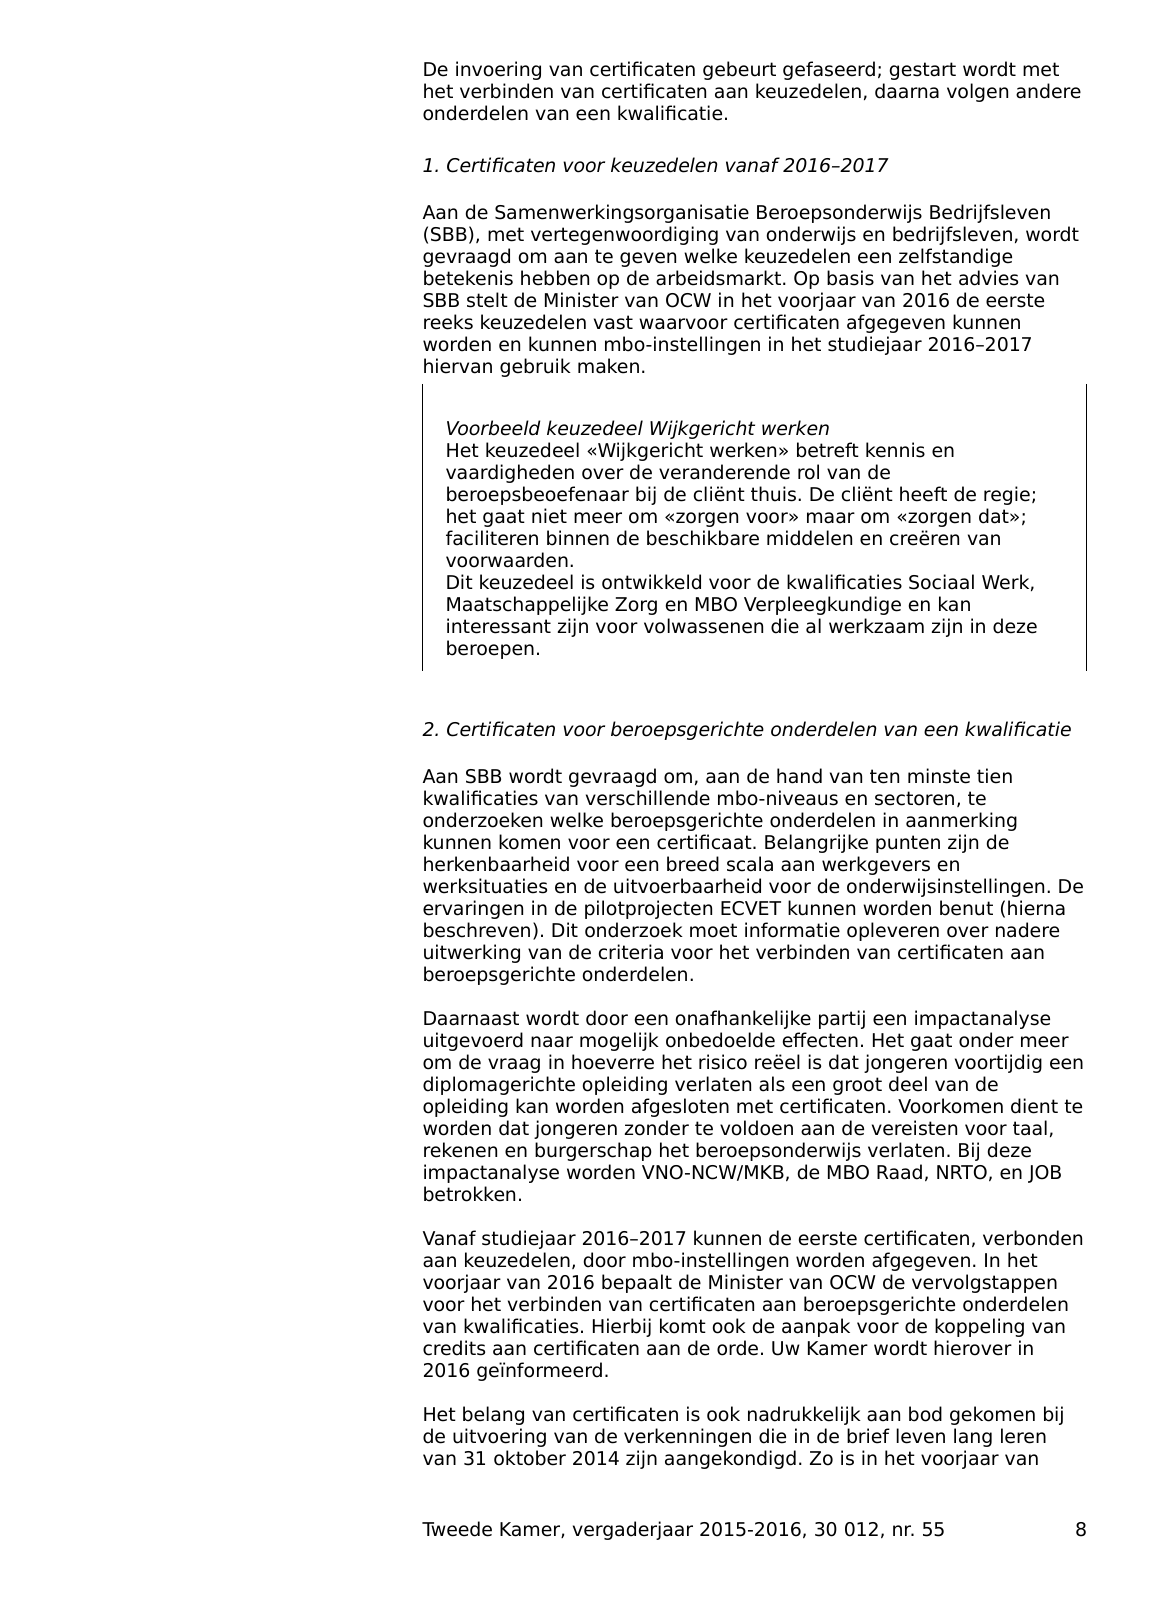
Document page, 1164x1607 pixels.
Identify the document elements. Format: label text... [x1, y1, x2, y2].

text Vanaf studiejaar 2016–2017 kunnen de eerste certificaten, verbonden aan keuzedelen, door mbo-instellingen worden afgegeven. In het voorjaar van 2016 bepaalt de Minister van OCW de vervolgstappen voor het verbinden van certificaten aan beroepsgerichte onderdelen van kwalificaties. Hierbij komt ook de aanpak voor de koppeling van credits aan certificaten aan de orde. Uw Kamer wordt hierover in 2016 geïnformeerd. [422, 1228, 1087, 1382]
table_header Voorbeeld keuzedeel Wijkgericht werken Het keuzedeel «Wijkgericht werken» betreft kennis en vaardigheden over de veranderende rol van de beroepsbeoefenaar bij de cliënt thuis. De cliënt heeft de regie; het gaat niet meer om «zorgen voor» maar om «zorgen dat»; faciliteren binnen de beschikbare middelen en creëren van voorwaarden. Dit keuzedeel is ontwikkeld voor de kwalificaties Sociaal Werk, Maatschappelijke Zorg en MBO Verpleegkundige en kan interessant zijn voor volwassenen die al werkzaam zijn in deze beroepen. [423, 384, 1086, 671]
text Het belang van certificaten is ook nadrukkelijk aan bod gekomen bij de uitvoering van de verkenningen die in de brief leven lang leren van 31 oktober 2014 zijn aangekondigd. Zo is in het voorjaar van [422, 1404, 1087, 1470]
subtitle 1. Certificaten voor keuzedelen vanaf 2016–2017 [422, 155, 1087, 177]
text Daarnaast wordt door een onafhankelijke partij een impactanalyse uitgevoerd naar mogelijk onbedoelde effecten. Het gaat onder meer om de vraag in hoeverre het risico reëel is dat jongeren voortijdig een diplomagerichte opleiding verlaten als een groot deel van de opleiding kan worden afgesloten met certificaten. Voorkomen dient te worden dat jongeren zonder te voldoen aan de vereisten voor taal, rekenen en burgerschap het beroepsonderwijs verlaten. Bij deze impactanalyse worden VNO-NCW/MKB, de MBO Raad, NRTO, en JOB betrokken. [422, 1008, 1087, 1206]
text Aan de Samenwerkingsorganisatie Beroepsonderwijs Bedrijfsleven (SBB), met vertegenwoordiging van onderwijs en bedrijfsleven, wordt gevraagd om aan te geven welke keuzedelen een zelfstandige betekenis hebben op de arbeidsmarkt. Op basis van het advies van SBB stelt de Minister van OCW in het voorjaar van 2016 de eerste reeks keuzedelen vast waarvoor certificaten afgegeven kunnen worden en kunnen mbo-instellingen in het studiejaar 2016–2017 hiervan gebruik maken. [422, 202, 1087, 378]
subtitle 2. Certificaten voor beroepsgerichte onderdelen van een kwalificatie [422, 719, 1087, 741]
text De invoering van certificaten gebeurt gefaseerd; gestart wordt met het verbinden van certificaten aan keuzedelen, daarna volgen andere onderdelen van een kwalificatie. [422, 59, 1087, 125]
text Aan SBB wordt gevraagd om, aan de hand van ten minste tien kwalificaties van verschillende mbo-niveaus en sectoren, te onderzoeken welke beroepsgerichte onderdelen in aanmerking kunnen komen voor een certificaat. Belangrijke punten zijn de herkenbaarheid voor een breed scala aan werkgevers en werksituaties en de uitvoerbaarheid voor de onderwijsinstellingen. De ervaringen in de pilotprojecten ECVET kunnen worden benut (hierna beschreven). Dit onderzoek moet informatie opleveren over nadere uitwerking van de criteria voor het verbinden van certificaten aan beroepsgerichte onderdelen. [422, 766, 1087, 986]
